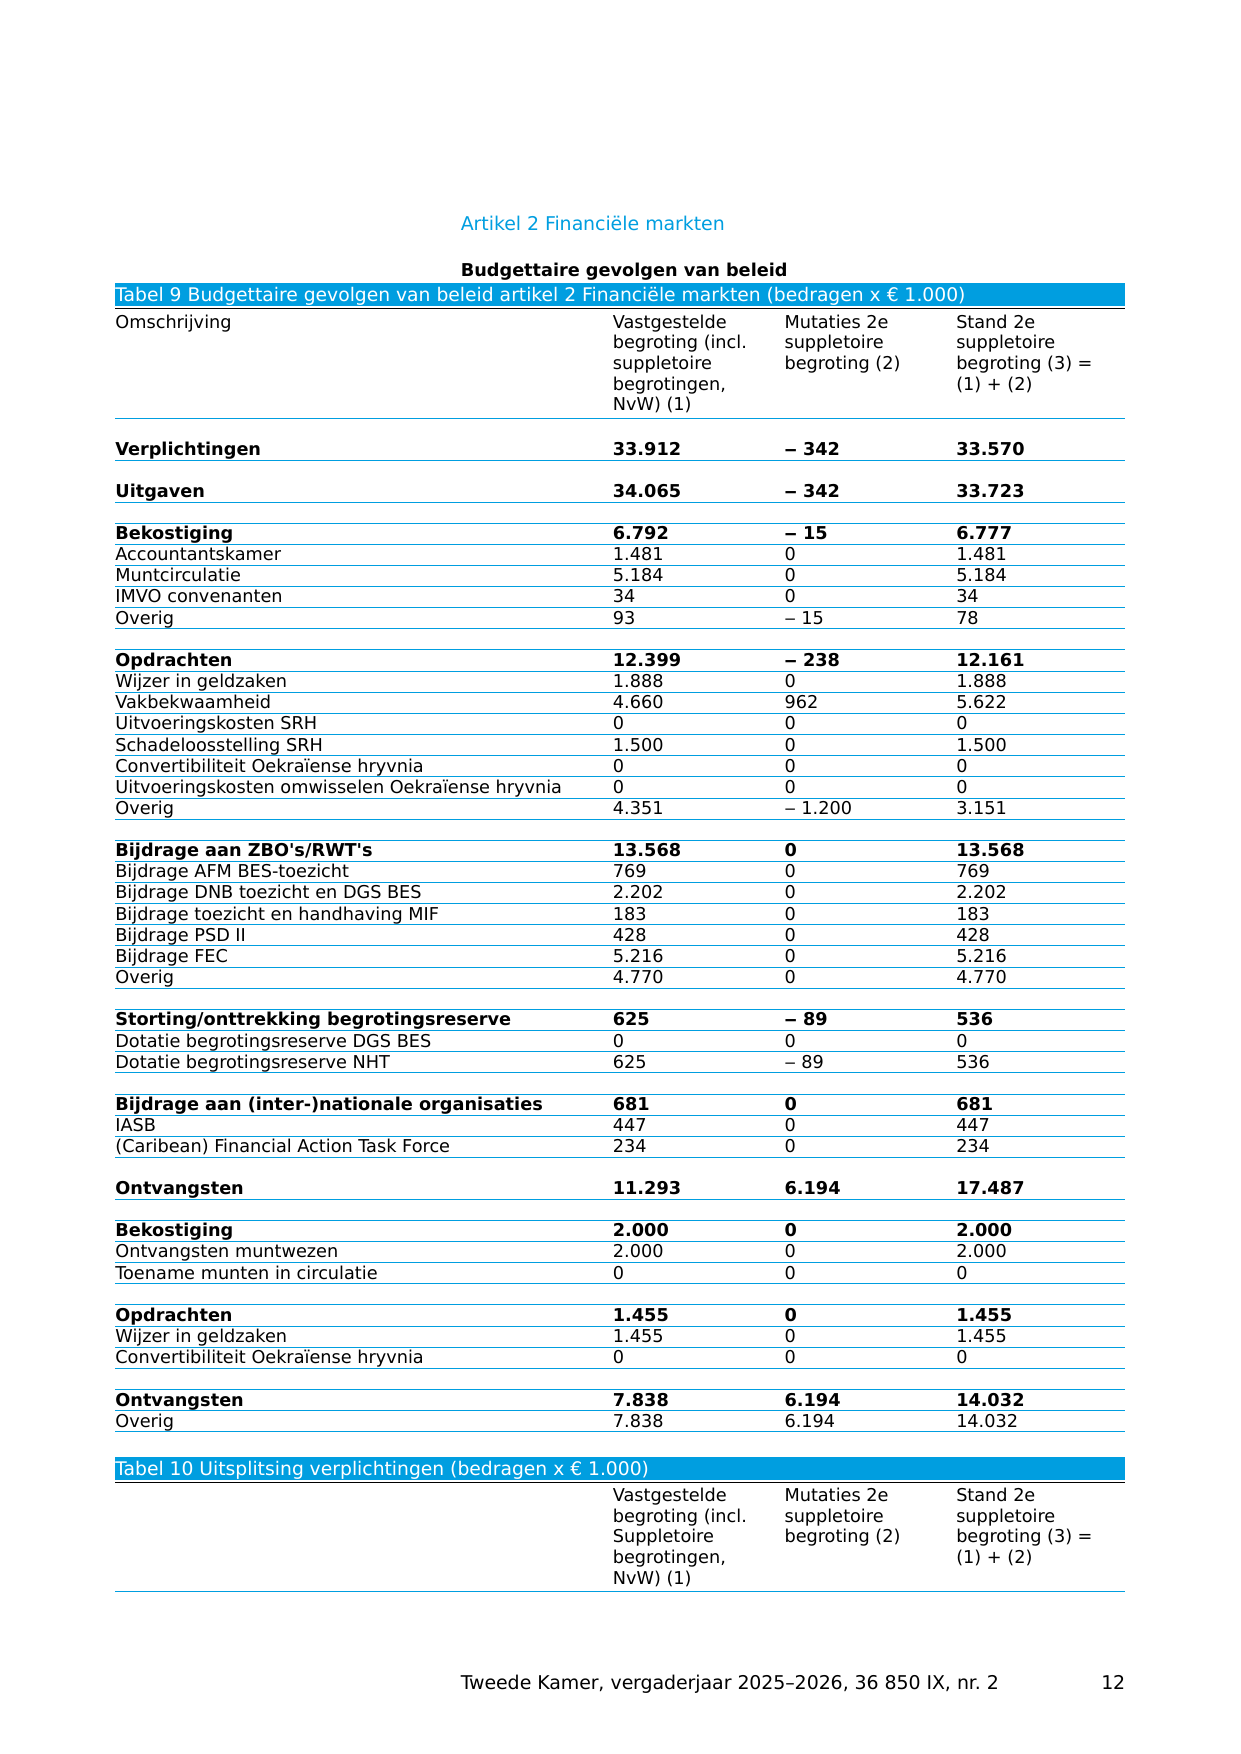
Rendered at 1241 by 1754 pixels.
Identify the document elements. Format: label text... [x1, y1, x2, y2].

table_cell [781, 1369, 953, 1389]
table_cell [781, 461, 953, 481]
table_cell 1.455 [610, 1305, 781, 1326]
table_cell 13.568 [953, 841, 1125, 861]
table_cell 769 [953, 862, 1125, 882]
table_cell Opdrachten [115, 1305, 610, 1326]
table_cell [115, 1592, 610, 1612]
table_cell [781, 1073, 953, 1093]
table_cell [781, 419, 953, 439]
table_cell 14.032 [953, 1390, 1125, 1410]
table_cell [115, 989, 610, 1009]
table_cell 2.000 [610, 1221, 781, 1241]
table_cell Ontvangsten [115, 1178, 610, 1199]
table_cell 0 [781, 756, 953, 776]
table_cell 0 [953, 777, 1125, 797]
table_cell 0 [781, 968, 953, 988]
table_cell 34.065 [610, 481, 781, 501]
table_cell 11.293 [610, 1178, 781, 1199]
table_cell [610, 1284, 781, 1304]
table_cell [953, 989, 1125, 1009]
table_cell Mutaties 2e suppletoire begroting (2) [781, 1483, 953, 1591]
table_cell [610, 419, 781, 439]
table_cell [953, 1073, 1125, 1093]
table_cell [610, 989, 781, 1009]
table_cell 1.481 [953, 545, 1125, 565]
table_cell [610, 1073, 781, 1093]
table_cell [610, 1200, 781, 1220]
table_cell Convertibiliteit Oekraïense hryvnia [115, 756, 610, 776]
table_cell [115, 629, 610, 649]
table_cell 0 [781, 1327, 953, 1347]
table_cell [115, 503, 610, 522]
table_cell Toename munten in circulatie [115, 1263, 610, 1283]
table_cell (Caribean) Financial Action Task Force [115, 1137, 610, 1157]
table_cell [953, 1592, 1125, 1612]
table_cell [781, 989, 953, 1009]
table_cell [953, 1369, 1125, 1389]
table_cell 0 [781, 1031, 953, 1051]
table_cell [115, 1483, 610, 1591]
table_cell 5.184 [610, 566, 781, 586]
table_cell IASB [115, 1116, 610, 1136]
table_cell ‒ 89 [781, 1052, 953, 1072]
table_cell 2.202 [953, 883, 1125, 903]
table_cell Mutaties 2e suppletoire begroting (2) [781, 309, 953, 418]
table_cell 5.184 [953, 566, 1125, 586]
table_cell 2.000 [953, 1242, 1125, 1262]
table_cell 0 [610, 1031, 781, 1051]
table_cell Wijzer in geldzaken [115, 672, 610, 692]
table_cell 0 [781, 1116, 953, 1136]
table_cell Overig [115, 608, 610, 628]
table_cell 1.888 [610, 672, 781, 692]
table_cell [953, 1284, 1125, 1304]
table_cell [953, 503, 1125, 522]
table_cell 183 [610, 904, 781, 924]
table_cell ‒ 342 [781, 439, 953, 459]
table_cell [781, 820, 953, 840]
table_cell 536 [953, 1052, 1125, 1072]
table_cell 0 [953, 1031, 1125, 1051]
table_cell [781, 503, 953, 522]
table_cell 0 [781, 735, 953, 755]
table_cell 0 [953, 1263, 1125, 1283]
table_cell 33.912 [610, 439, 781, 459]
table_cell 0 [953, 1348, 1125, 1368]
table_cell IMVO convenanten [115, 587, 610, 607]
table_cell 4.770 [953, 968, 1125, 988]
table_cell [610, 1369, 781, 1389]
table_cell 0 [781, 714, 953, 734]
table_cell Uitvoeringskosten SRH [115, 714, 610, 734]
table_cell 6.194 [781, 1390, 953, 1410]
table_cell 2.000 [953, 1221, 1125, 1241]
table_cell Stand 2e suppletoire begroting (3) = (1) + (2) [953, 309, 1125, 418]
table_cell 428 [953, 925, 1125, 945]
table_cell ‒ 1.200 [781, 799, 953, 818]
table_cell [115, 820, 610, 840]
table_cell 0 [781, 841, 953, 861]
table_cell 4.351 [610, 799, 781, 818]
table_cell Convertibiliteit Oekraïense hryvnia [115, 1348, 610, 1368]
table_cell 7.838 [610, 1390, 781, 1410]
table_cell 0 [781, 1348, 953, 1368]
table_cell 0 [781, 862, 953, 882]
table_cell Verplichtingen [115, 439, 610, 459]
table_cell 0 [781, 1263, 953, 1283]
table_cell 0 [953, 756, 1125, 776]
table_cell 234 [953, 1137, 1125, 1157]
table_cell Vastgestelde begroting (incl. suppletoire begrotingen, NvW) (1) [610, 309, 781, 418]
table_cell 1.455 [610, 1327, 781, 1347]
table_cell [115, 1284, 610, 1304]
table_cell 234 [610, 1137, 781, 1157]
table_cell [781, 1284, 953, 1304]
table_cell 0 [610, 714, 781, 734]
table_cell 0 [781, 672, 953, 692]
table_cell Wijzer in geldzaken [115, 1327, 610, 1347]
table_cell Bijdrage FEC [115, 946, 610, 967]
table_cell 0 [610, 1348, 781, 1368]
table_cell [953, 629, 1125, 649]
table_cell Overig [115, 1411, 610, 1431]
table_cell [781, 1158, 953, 1178]
table_cell Ontvangsten [115, 1390, 610, 1410]
table_cell Opdrachten [115, 650, 610, 671]
table_cell Storting/onttrekking begrotingsreserve [115, 1010, 610, 1030]
table_cell [115, 419, 610, 439]
table_cell Bijdrage aan ZBO's/RWT's [115, 841, 610, 861]
table_cell 34 [953, 587, 1125, 607]
table_cell 0 [953, 714, 1125, 734]
table_cell Bekostiging [115, 524, 610, 544]
table_cell 447 [610, 1116, 781, 1136]
table_cell 6.194 [781, 1178, 953, 1199]
table_cell [781, 1200, 953, 1220]
table_cell ‒ 238 [781, 650, 953, 671]
table_cell Stand 2e suppletoire begroting (3) = (1) + (2) [953, 1483, 1125, 1591]
table_cell 536 [953, 1010, 1125, 1030]
table_cell [953, 461, 1125, 481]
table_cell [610, 503, 781, 522]
title Artikel 2 Financiële markten [461, 213, 1125, 235]
table_cell Ontvangsten muntwezen [115, 1242, 610, 1262]
table_cell ‒ 15 [781, 524, 953, 544]
table_cell 17.487 [953, 1178, 1125, 1199]
table_cell 13.568 [610, 841, 781, 861]
table_cell 5.216 [953, 946, 1125, 967]
table_cell [610, 1158, 781, 1178]
table_cell Overig [115, 968, 610, 988]
table_cell Dotatie begrotingsreserve DGS BES [115, 1031, 610, 1051]
table_cell 428 [610, 925, 781, 945]
table_cell [610, 820, 781, 840]
table_cell 34 [610, 587, 781, 607]
table_cell 1.455 [953, 1305, 1125, 1326]
table_cell Bijdrage PSD II [115, 925, 610, 945]
table_cell 625 [610, 1052, 781, 1072]
table_cell [781, 1592, 953, 1612]
table_cell 12.161 [953, 650, 1125, 671]
table_cell 12.399 [610, 650, 781, 671]
table_cell 447 [953, 1116, 1125, 1136]
table_cell 1.481 [610, 545, 781, 565]
table_cell 1.888 [953, 672, 1125, 692]
table_cell 0 [781, 1095, 953, 1114]
table_cell 0 [781, 1137, 953, 1157]
table_cell 4.660 [610, 693, 781, 713]
table_cell Overig [115, 799, 610, 818]
table_cell 769 [610, 862, 781, 882]
table_cell ‒ 15 [781, 608, 953, 628]
table_cell Bekostiging [115, 1221, 610, 1241]
table_cell 5.622 [953, 693, 1125, 713]
table_cell [115, 1369, 610, 1389]
table_cell 0 [781, 946, 953, 967]
table_cell 0 [610, 756, 781, 776]
table_cell Dotatie begrotingsreserve NHT [115, 1052, 610, 1072]
table_cell 1.500 [953, 735, 1125, 755]
table_cell Uitgaven [115, 481, 610, 501]
table_cell Omschrijving [115, 309, 610, 418]
table_cell 0 [781, 1305, 953, 1326]
table_cell 681 [953, 1095, 1125, 1114]
table_cell 14.032 [953, 1411, 1125, 1431]
table_cell 183 [953, 904, 1125, 924]
text Budgettaire gevolgen van beleid [461, 258, 1125, 281]
table_cell [610, 1592, 781, 1612]
table_cell [953, 1200, 1125, 1220]
table_cell 78 [953, 608, 1125, 628]
table_cell Bijdrage DNB toezicht en DGS BES [115, 883, 610, 903]
table_cell 0 [781, 1242, 953, 1262]
table_cell 6.194 [781, 1411, 953, 1431]
table_cell 5.216 [610, 946, 781, 967]
table_cell 6.777 [953, 524, 1125, 544]
table_cell [953, 419, 1125, 439]
table_cell 2.000 [610, 1242, 781, 1262]
table_cell 1.500 [610, 735, 781, 755]
table_cell 33.570 [953, 439, 1125, 459]
table_cell 0 [781, 545, 953, 565]
table_cell [610, 629, 781, 649]
table_cell 1.455 [953, 1327, 1125, 1347]
table_cell [115, 461, 610, 481]
table_cell Schadeloosstelling SRH [115, 735, 610, 755]
table_cell 33.723 [953, 481, 1125, 501]
table_cell 0 [781, 777, 953, 797]
table_cell ‒ 342 [781, 481, 953, 501]
table_cell [953, 820, 1125, 840]
table_cell Bijdrage toezicht en handhaving MIF [115, 904, 610, 924]
table_cell 93 [610, 608, 781, 628]
table_cell 0 [781, 566, 953, 586]
table_cell 7.838 [610, 1411, 781, 1431]
table_cell [115, 1073, 610, 1093]
table_cell Muntcirculatie [115, 566, 610, 586]
table_cell Uitvoeringskosten omwisselen Oekraïense hryvnia [115, 777, 610, 797]
table_cell 0 [781, 587, 953, 607]
table_cell 681 [610, 1095, 781, 1114]
table_cell Bijdrage aan (inter-)nationale organisaties [115, 1095, 610, 1114]
table_cell [781, 629, 953, 649]
table_cell 0 [781, 925, 953, 945]
table_cell Accountantskamer [115, 545, 610, 565]
table_cell Bijdrage AFM BES-toezicht [115, 862, 610, 882]
table_cell 6.792 [610, 524, 781, 544]
table_cell Vastgestelde begroting (incl. Suppletoire begrotingen, NvW) (1) [610, 1483, 781, 1591]
table_cell 0 [781, 904, 953, 924]
table_cell [115, 1158, 610, 1178]
table_cell 3.151 [953, 799, 1125, 818]
table_cell ‒ 89 [781, 1010, 953, 1030]
table_cell 2.202 [610, 883, 781, 903]
table_cell [953, 1158, 1125, 1178]
table_cell [610, 461, 781, 481]
table_cell 0 [610, 1263, 781, 1283]
table_cell 0 [781, 883, 953, 903]
table_cell 962 [781, 693, 953, 713]
table_cell 0 [781, 1221, 953, 1241]
table_cell Vakbekwaamheid [115, 693, 610, 713]
table_cell [115, 1200, 610, 1220]
table_cell 0 [610, 777, 781, 797]
table_cell 4.770 [610, 968, 781, 988]
table_cell 625 [610, 1010, 781, 1030]
